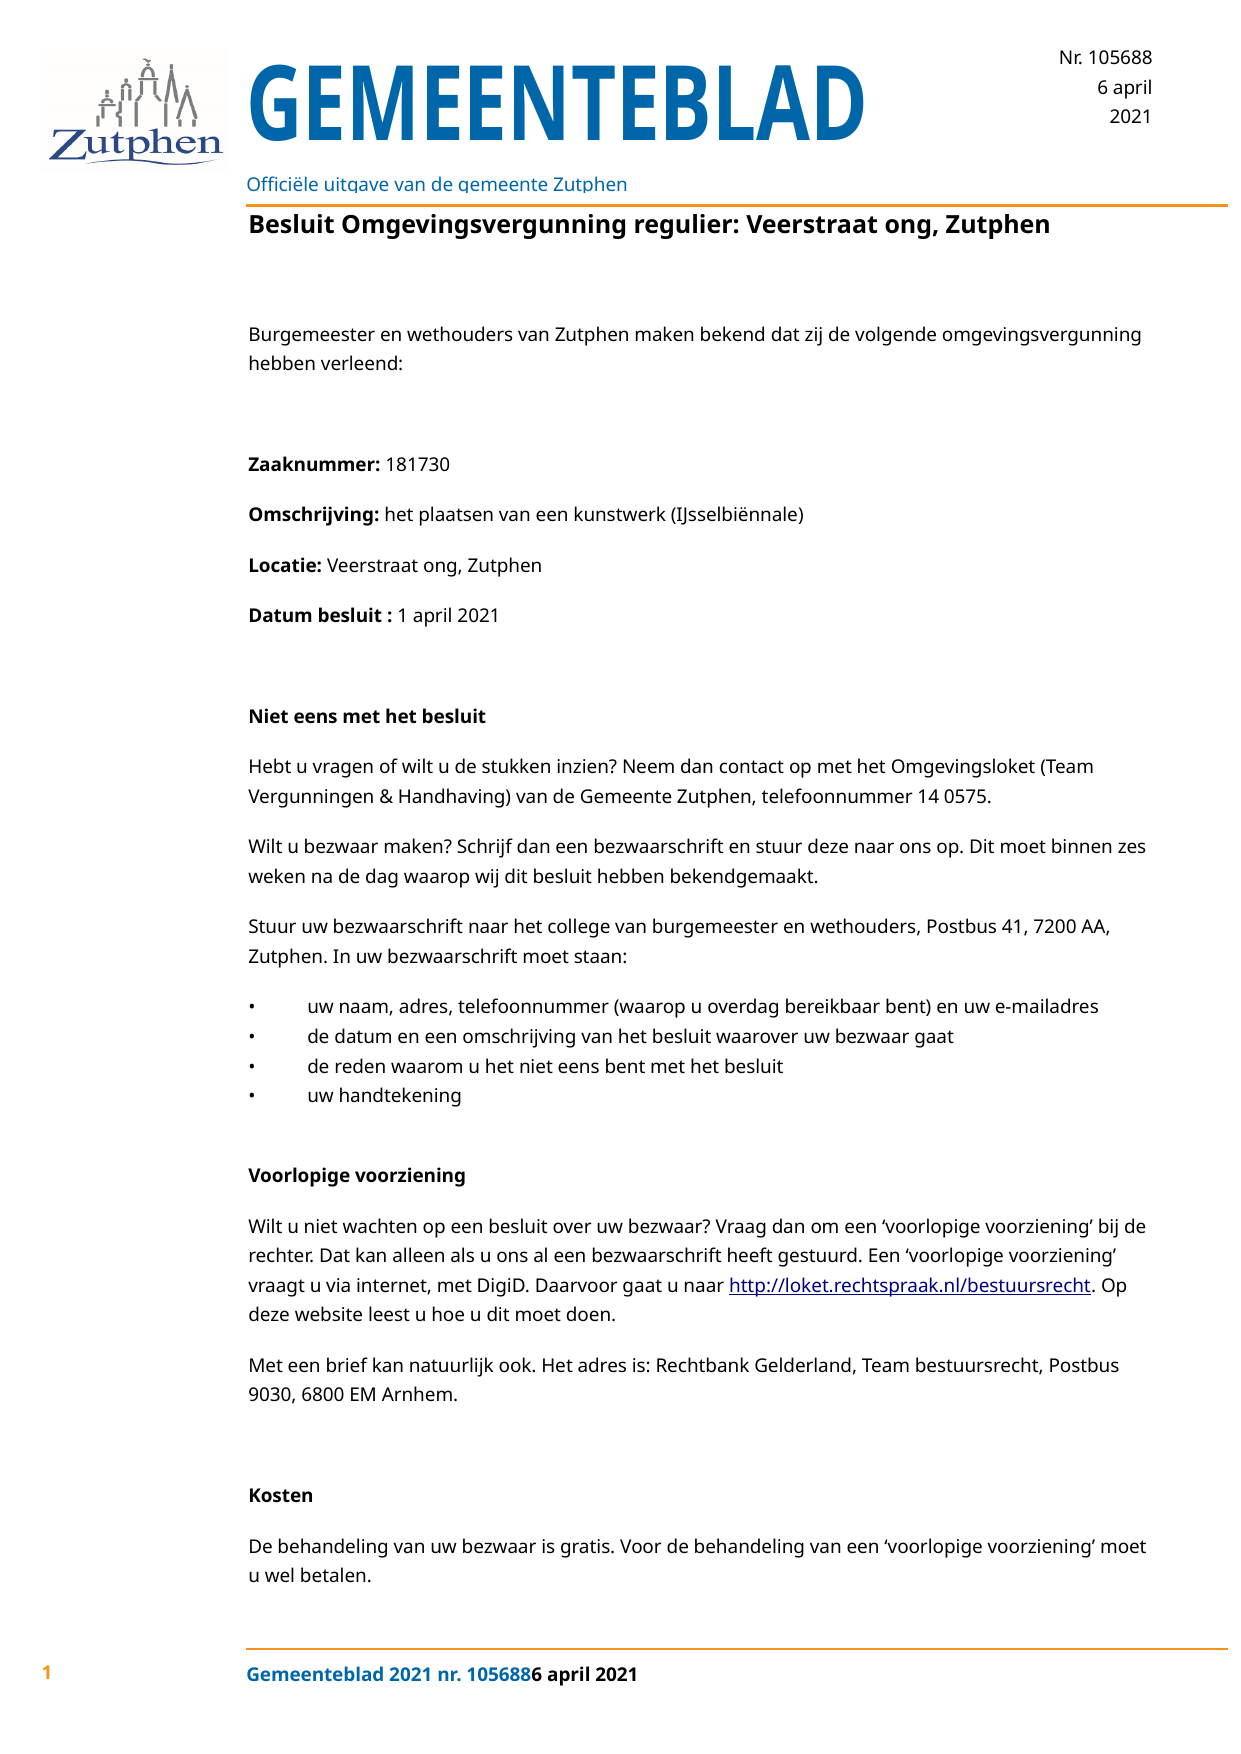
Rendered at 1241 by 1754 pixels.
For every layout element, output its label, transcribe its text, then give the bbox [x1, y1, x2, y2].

text Datum besluit : 1 april 2021 [248, 602, 1152, 628]
text Met een brief kan natuurlijk ook. Het adres is: Rechtbank Gelderland, Team bestuursrecht, Postbus 9030, 6800 EM Arnhem. [248, 1352, 1152, 1407]
text Zaaknummer: 181730 [248, 451, 1152, 477]
text Kosten [248, 1482, 1152, 1508]
picture [41, 47, 231, 172]
text Wilt u bezwaar maken? Schrijf dan een bezwaarschrift en stuur deze naar ons op. Dit moet binnen zes weken na de dag waarop wij dit besluit hebben bekendgemaakt. [248, 834, 1152, 889]
text Besluit Omgevingsvergunning regulier: Veerstraat ong, Zutphen [248, 207, 1152, 241]
list de reden waarom u het niet eens bent met het besluit [248, 1053, 1152, 1078]
list uw handtekening [248, 1082, 1152, 1108]
text Omschrijving: het plaatsen van een kunstwerk (IJsselbiënnale) [248, 502, 1152, 527]
text Burgemeester en wethouders van Zutphen maken bekend dat zij de volgende omgevingsvergunning hebben verleend: [248, 321, 1152, 376]
text Locatie: Veerstraat ong, Zutphen [248, 552, 1152, 578]
text Stuur uw bezwaarschrift naar het college van burgemeester en wethouders, Postbus 41, 7200 AA, Zutphen. In uw bezwaarschrift moet staan: [248, 914, 1152, 969]
text De behandeling van uw bezwaar is gratis. Voor de behandeling van een ‘voorlopige voorziening’ moet u wel betalen. [248, 1533, 1152, 1588]
text Niet eens met het besluit [248, 703, 1152, 729]
text Hebt u vragen of wilt u de stukken inzien? Neem dan contact op met het Omgevingsloket (Team Vergunningen & Handhaving) van de Gemeente Zutphen, telefoonnummer 14 0575. [248, 754, 1152, 809]
list de datum en een omschrijving van het besluit waarover uw bezwaar gaat [248, 1023, 1152, 1049]
text Wilt u niet wachten op een besluit over uw bezwaar? Vraag dan om een ‘voorlopige voorziening’ bij de rechter. Dat kan alleen als u ons al een bezwaarschrift heeft gestuurd. Een ‘voorlopige voorziening’ vraagt u via internet, met DigiD. Daarvoor gaat u naar http://loket.rechtspraak.nl/bestuursrecht. Op deze website leest u hoe u dit moet doen. [248, 1213, 1152, 1327]
list uw naam, adres, telefoonnummer (waarop u overdag bereikbaar bent) en uw e-mailadres [248, 994, 1152, 1019]
text Voorlopige voorziening [248, 1162, 1152, 1188]
